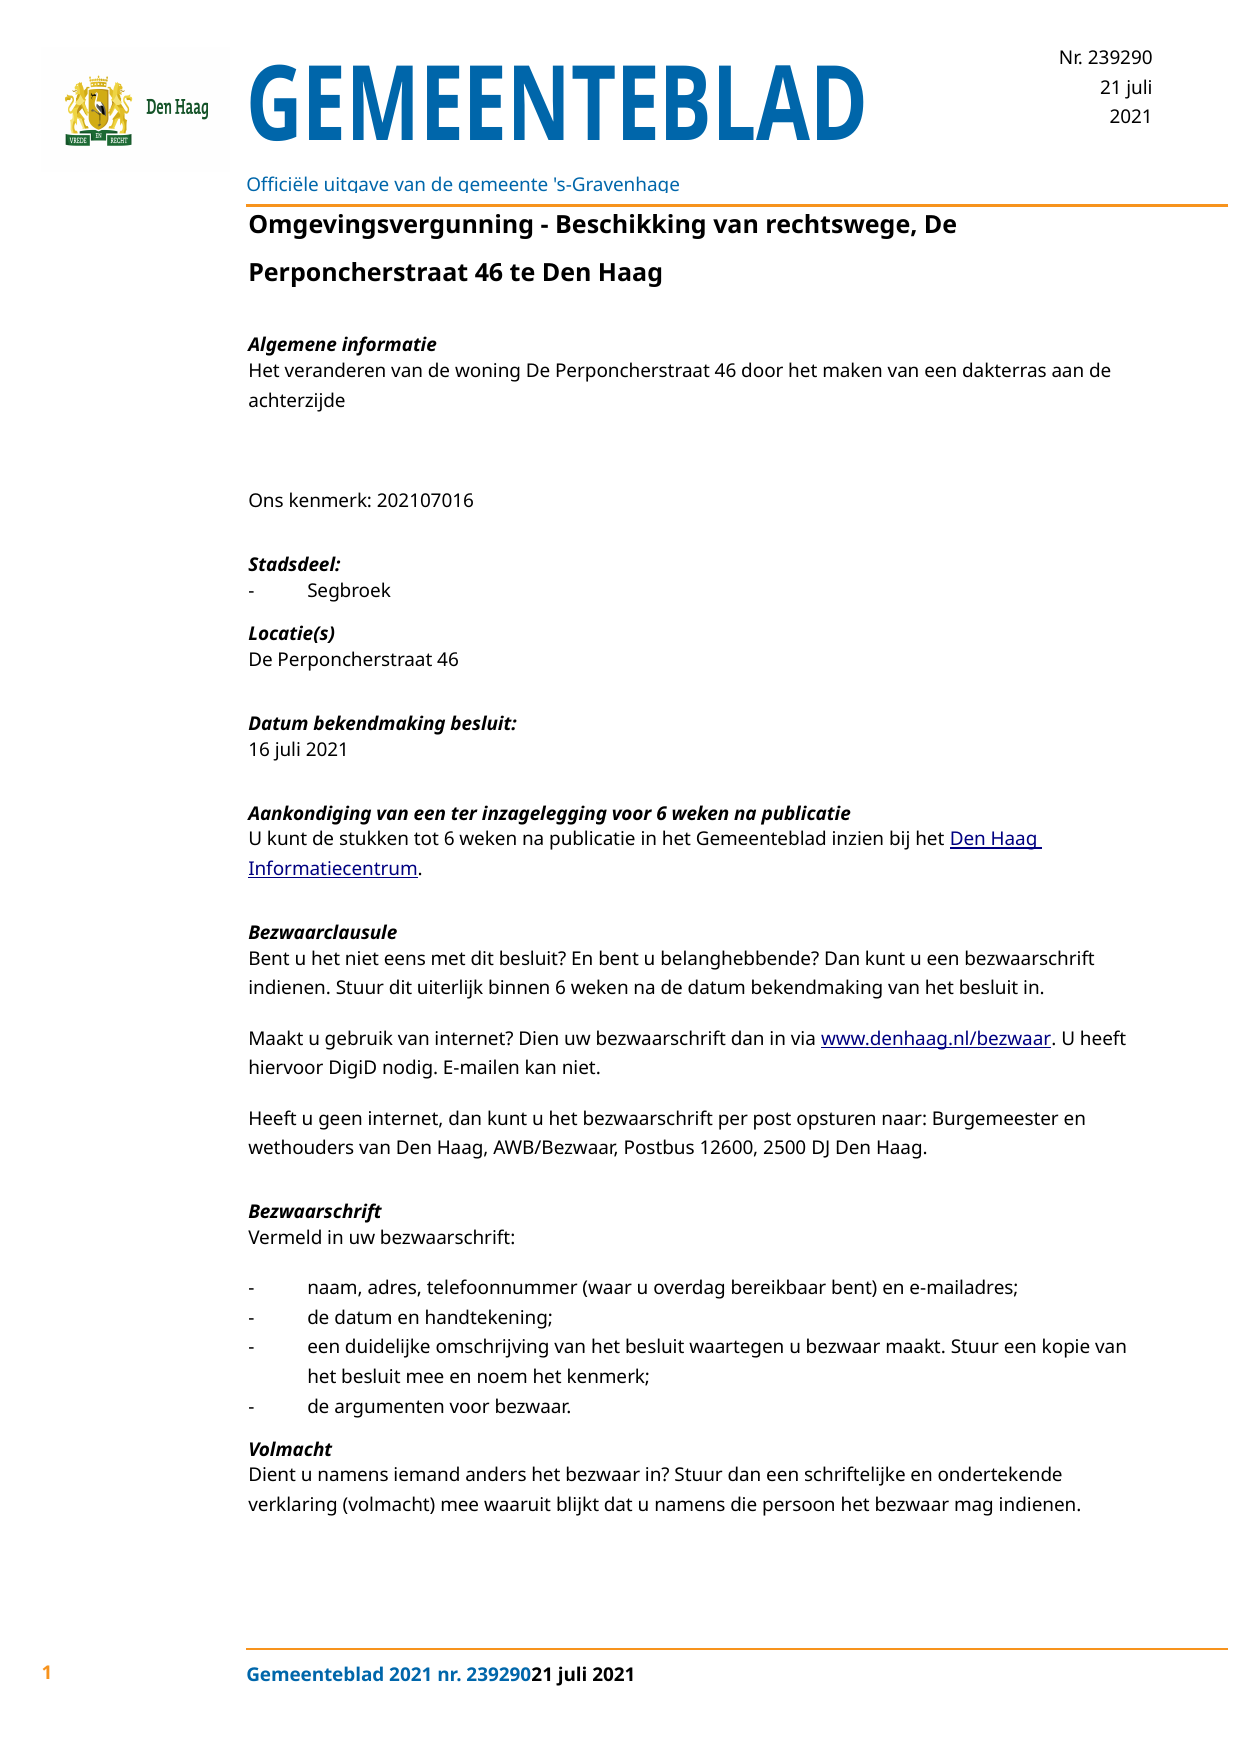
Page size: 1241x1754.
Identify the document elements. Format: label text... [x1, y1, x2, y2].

text Stadsdeel: [248, 552, 1152, 577]
text Bent u het niet eens met dit besluit? En bent u belanghebbende? Dan kunt u een bezwaarschrift indienen. Stuur dit uiterlijk binnen 6 weken na de datum bekendmaking van het besluit in. [248, 945, 1152, 1000]
text Vermeld in uw bezwaarschrift: [248, 1224, 1152, 1250]
list naam, adres, telefoonnummer (waar u overdag bereikbaar bent) en e-mailadres; [248, 1274, 1152, 1300]
text Aankondiging van een ter inzagelegging voor 6 weken na publicatie [248, 800, 1152, 826]
text Heeft u geen internet, dan kunt u het bezwaarschrift per post opsturen naar: Burgemeester en wethouders van Den Haag, AWB/Bezwaar, Postbus 12600, 2500 DJ Den Haag. [248, 1105, 1152, 1160]
picture [41, 47, 231, 172]
text Locatie(s) [248, 620, 1152, 646]
text U kunt de stukken tot 6 weken na publicatie in het Gemeenteblad inzien bij het Den Haag Informatiecentrum. [248, 826, 1152, 881]
text De Perponcherstraat 46 [248, 646, 1152, 672]
text Ons kenmerk: 202107016 [248, 488, 1152, 513]
list Segbroek [248, 577, 1152, 603]
list de argumenten voor bezwaar. [248, 1393, 1152, 1418]
text Dient u namens iemand anders het bezwaar in? Stuur dan een schriftelijke en ondertekende verklaring (volmacht) mee waaruit blijkt dat u namens die persoon het bezwaar mag indienen. [248, 1462, 1152, 1517]
text Algemene informatie [248, 331, 1152, 357]
text Maakt u gebruik van internet? Dien uw bezwaarschrift dan in via www.denhaag.nl/bezwaar. U heeft hiervoor DigiD nodig. E-mailen kan niet. [248, 1025, 1152, 1080]
text Het veranderen van de woning De Perponcherstraat 46 door het maken van een dakterras aan de achterzijde [248, 357, 1152, 412]
text Volmacht [248, 1436, 1152, 1462]
text Omgevingsvergunning - Beschikking van rechtswege, De Perponcherstraat 46 te Den Haag [248, 207, 1152, 288]
text 16 juli 2021 [248, 736, 1152, 762]
text Bezwaarschrift [248, 1198, 1152, 1224]
list een duidelijke omschrijving van het besluit waartegen u bezwaar maakt. Stuur een kopie van het besluit mee en noem het kenmerk; [248, 1334, 1152, 1389]
text Bezwaarclausule [248, 919, 1152, 945]
list de datum en handtekening; [248, 1304, 1152, 1330]
text Datum bekendmaking besluit: [248, 710, 1152, 736]
